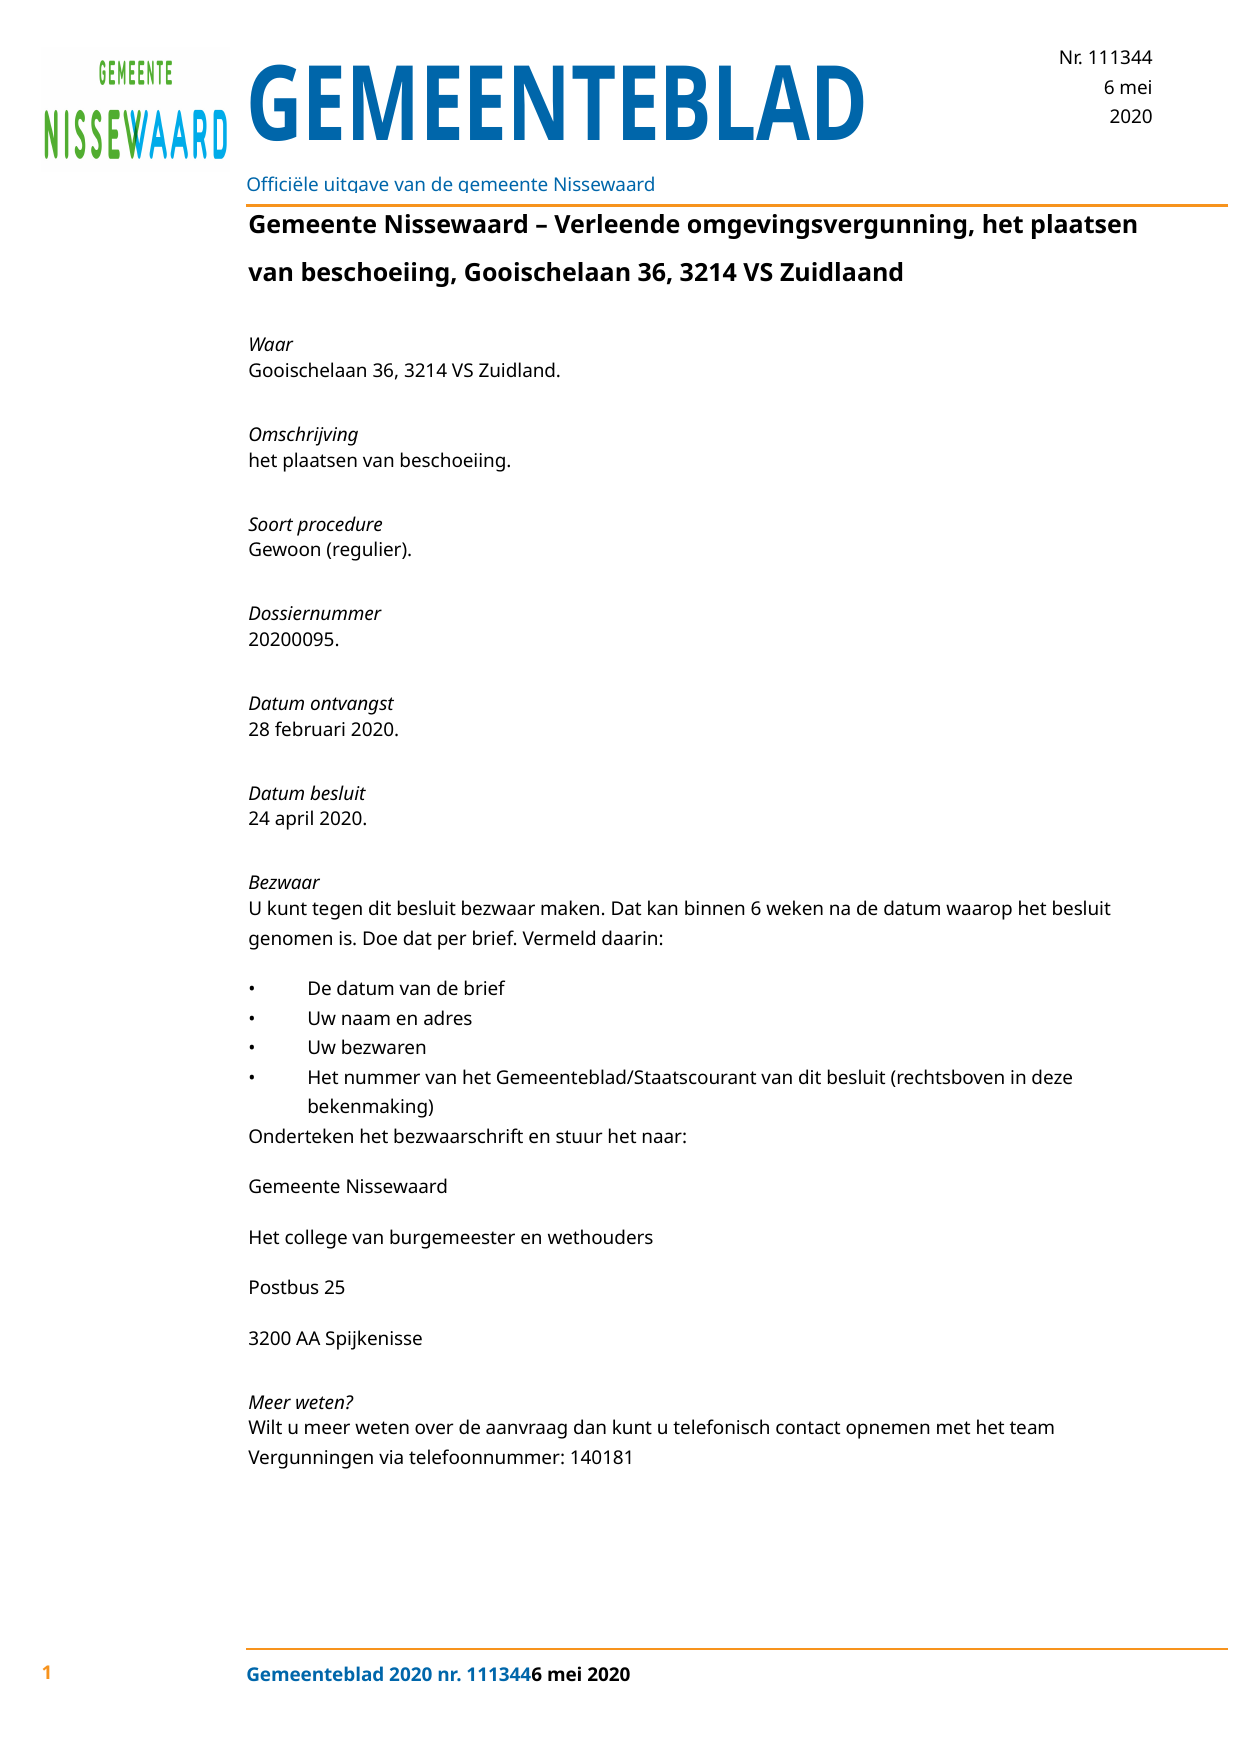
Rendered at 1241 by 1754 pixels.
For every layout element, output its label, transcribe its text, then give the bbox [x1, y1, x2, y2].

text 28 februari 2020. [248, 716, 1152, 742]
text Gooischelaan 36, 3214 VS Zuidland. [248, 357, 1152, 383]
text Datum besluit [248, 780, 1152, 806]
text 24 april 2020. [248, 806, 1152, 831]
list Uw naam en adres [248, 1005, 1152, 1031]
text Soort procedure [248, 511, 1152, 537]
text Wilt u meer weten over de aanvraag dan kunt u telefonisch contact opnemen met het team Vergunningen via telefoonnummer: 140181 [248, 1414, 1152, 1470]
text U kunt tegen dit besluit bezwaar maken. Dat kan binnen 6 weken na de datum waarop het besluit genomen is. Doe dat per brief. Vermeld daarin: [248, 895, 1152, 951]
text Gewoon (regulier). [248, 537, 1152, 562]
text het plaatsen van beschoeiing. [248, 447, 1152, 473]
text Waar [248, 331, 1152, 357]
picture [41, 47, 231, 172]
list Uw bezwaren [248, 1034, 1152, 1060]
list De datum van de brief [248, 975, 1152, 1001]
text 3200 AA Spijkenisse [248, 1325, 1152, 1351]
text Gemeente Nissewaard – Verleende omgevingsvergunning, het plaatsen van beschoeiing, Gooischelaan 36, 3214 VS Zuidlaand [248, 207, 1152, 288]
text Dossiernummer [248, 601, 1152, 626]
text Het college van burgemeester en wethouders [248, 1224, 1152, 1250]
list Het nummer van het Gemeenteblad/Staatscourant van dit besluit (rechtsboven in deze bekenmaking) [248, 1064, 1152, 1119]
text Meer weten? [248, 1389, 1152, 1414]
text Bezwaar [248, 869, 1152, 895]
text Gemeente Nissewaard [248, 1174, 1152, 1199]
text 20200095. [248, 626, 1152, 652]
text Onderteken het bezwaarschrift en stuur het naar: [248, 1123, 1152, 1149]
text Postbus 25 [248, 1274, 1152, 1300]
text Omschrijving [248, 421, 1152, 447]
text Datum ontvangst [248, 690, 1152, 716]
